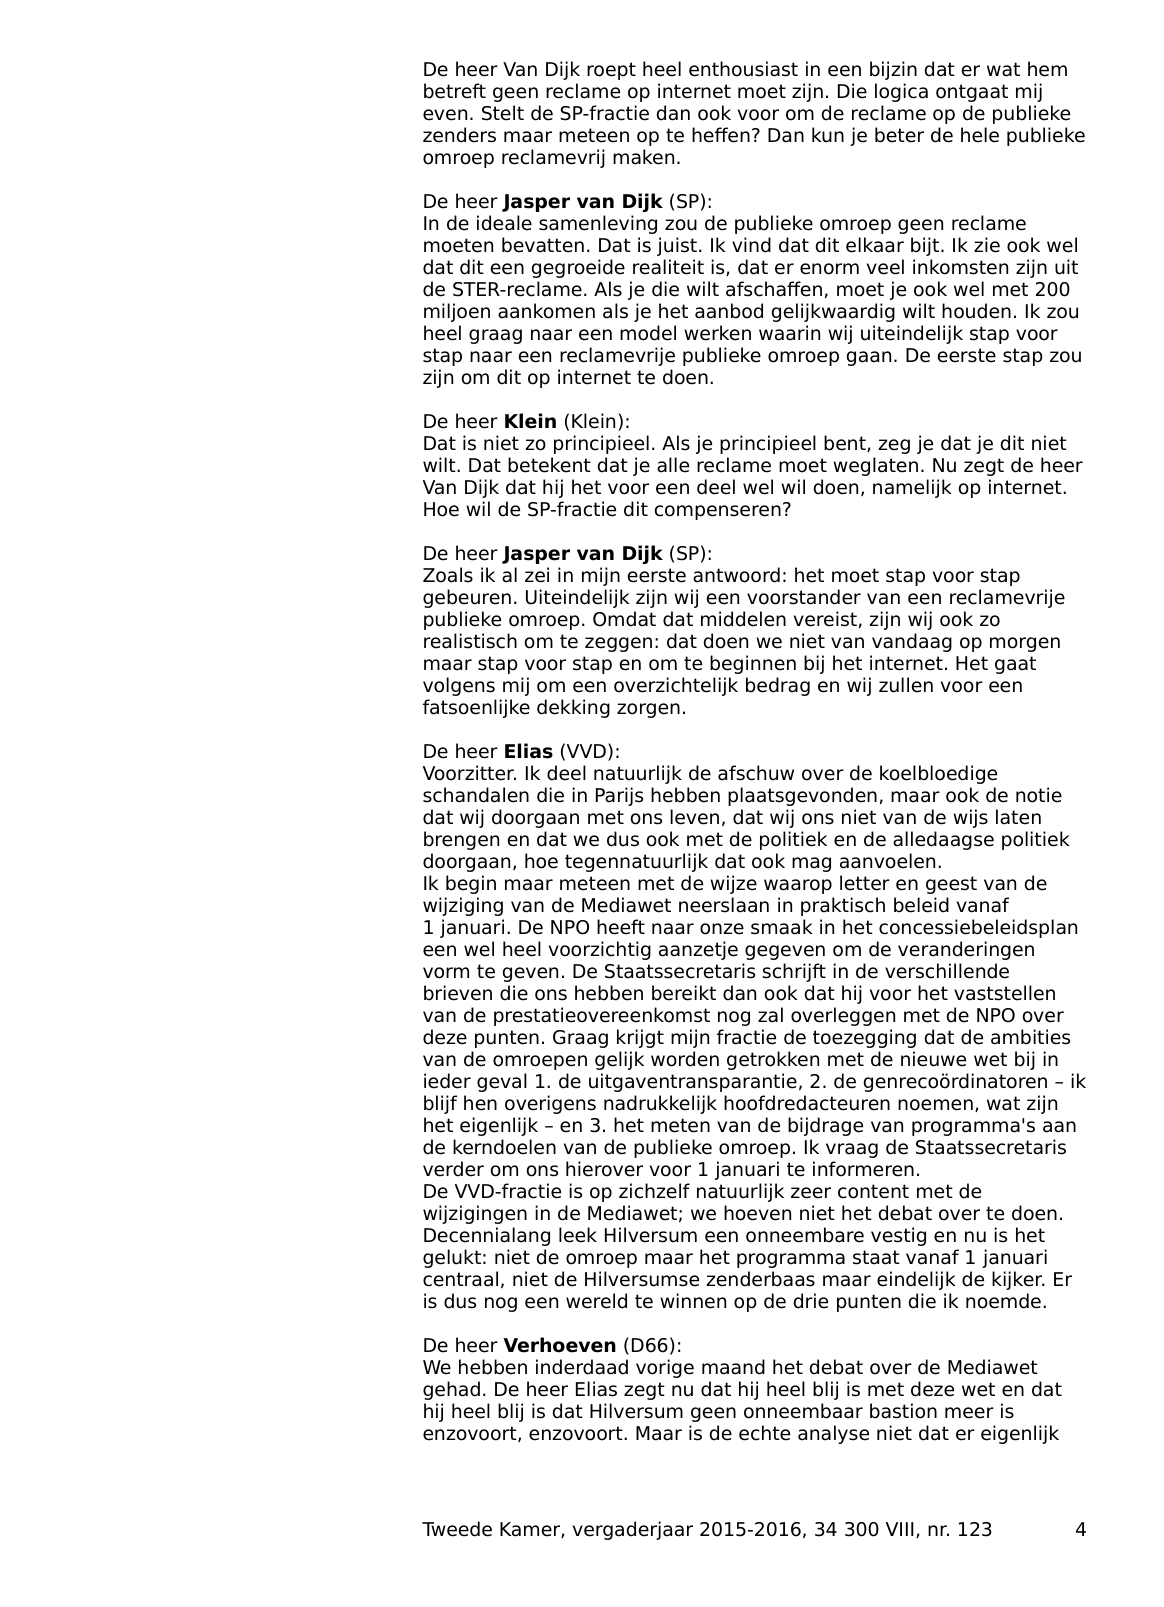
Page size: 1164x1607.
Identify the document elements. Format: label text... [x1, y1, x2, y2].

text We hebben inderdaad vorige maand het debat over de Mediawet gehad. De heer Elias zegt nu dat hij heel blij is met deze wet en dat hij heel blij is dat Hilversum geen onneembaar bastion meer is enzovoort, enzovoort. Maar is de echte analyse niet dat er eigenlijk [422, 1357, 1087, 1445]
text Voorzitter. Ik deel natuurlijk de afschuw over de koelbloedige schandalen die in Parijs hebben plaatsgevonden, maar ook de notie dat wij doorgaan met ons leven, dat wij ons niet van de wijs laten brengen en dat we dus ook met de politiek en de alledaagse politiek doorgaan, hoe tegennatuurlijk dat ook mag aanvoelen. [422, 763, 1087, 873]
text Dat is niet zo principieel. Als je principieel bent, zeg je dat je dit niet wilt. Dat betekent dat je alle reclame moet weglaten. Nu zegt de heer Van Dijk dat hij het voor een deel wel wil doen, namelijk op internet. Hoe wil de SP-fractie dit compenseren? [422, 433, 1087, 521]
text De heer Van Dijk roept heel enthousiast in een bijzin dat er wat hem betreft geen reclame op internet moet zijn. Die logica ontgaat mij even. Stelt de SP-fractie dan ook voor om de reclame op de publieke zenders maar meteen op te heffen? Dan kun je beter de hele publieke omroep reclamevrij maken. [422, 59, 1087, 169]
text De heer Jasper van Dijk (SP): [422, 543, 1087, 565]
text De heer Elias (VVD): [422, 741, 1087, 763]
text Zoals ik al zei in mijn eerste antwoord: het moet stap voor stap gebeuren. Uiteindelijk zijn wij een voorstander van een reclamevrije publieke omroep. Omdat dat middelen vereist, zijn wij ook zo realistisch om te zeggen: dat doen we niet van vandaag op morgen maar stap voor stap en om te beginnen bij het internet. Het gaat volgens mij om een overzichtelijk bedrag en wij zullen voor een fatsoenlijke dekking zorgen. [422, 565, 1087, 719]
text De heer Verhoeven (D66): [422, 1335, 1087, 1357]
text De VVD-fractie is op zichzelf natuurlijk zeer content met de wijzigingen in de Mediawet; we hoeven niet het debat over te doen. Decennialang leek Hilversum een onneembare vestig en nu is het gelukt: niet de omroep maar het programma staat vanaf 1 januari centraal, niet de Hilversumse zenderbaas maar eindelijk de kijker. Er is dus nog een wereld te winnen op de drie punten die ik noemde. [422, 1181, 1087, 1313]
text In de ideale samenleving zou de publieke omroep geen reclame moeten bevatten. Dat is juist. Ik vind dat dit elkaar bijt. Ik zie ook wel dat dit een gegroeide realiteit is, dat er enorm veel inkomsten zijn uit de STER-reclame. Als je die wilt afschaffen, moet je ook wel met 200 miljoen aankomen als je het aanbod gelijkwaardig wilt houden. Ik zou heel graag naar een model werken waarin wij uiteindelijk stap voor stap naar een reclamevrije publieke omroep gaan. De eerste stap zou zijn om dit op internet te doen. [422, 213, 1087, 389]
text De heer Klein (Klein): [422, 411, 1087, 433]
text De heer Jasper van Dijk (SP): [422, 191, 1087, 213]
text Ik begin maar meteen met de wijze waarop letter en geest van de wijziging van de Mediawet neerslaan in praktisch beleid vanaf 1 januari. De NPO heeft naar onze smaak in het concessiebeleidsplan een wel heel voorzichtig aanzetje gegeven om de veranderingen vorm te geven. De Staatssecretaris schrijft in de verschillende brieven die ons hebben bereikt dan ook dat hij voor het vaststellen van de prestatieovereenkomst nog zal overleggen met de NPO over deze punten. Graag krijgt mijn fractie de toezegging dat de ambities van de omroepen gelijk worden getrokken met de nieuwe wet bij in ieder geval 1. de uitgaventransparantie, 2. de genrecoördinatoren – ik blijf hen overigens nadrukkelijk hoofdredacteuren noemen, wat zijn het eigenlijk – en 3. het meten van de bijdrage van programma's aan de kerndoelen van de publieke omroep. Ik vraag de Staatssecretaris verder om ons hierover voor 1 januari te informeren. [422, 873, 1087, 1181]
